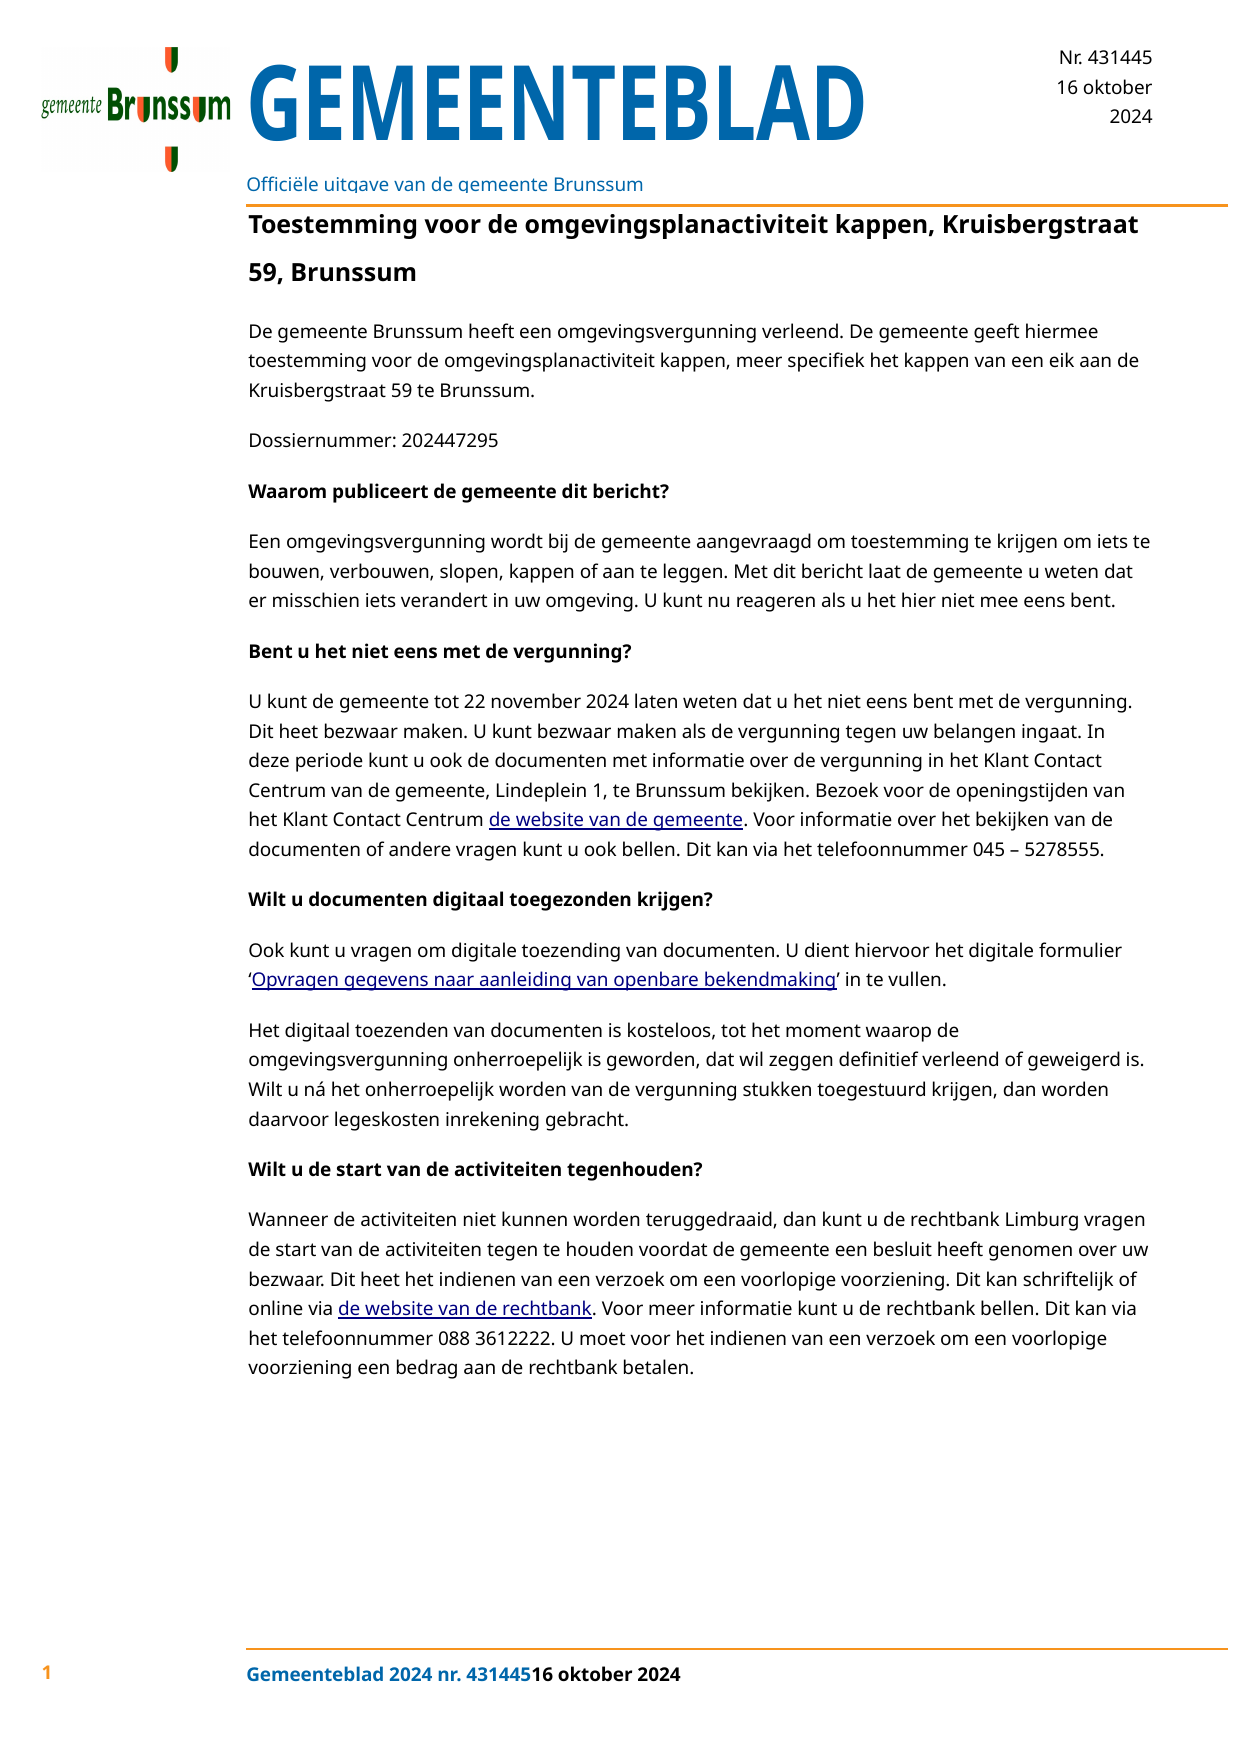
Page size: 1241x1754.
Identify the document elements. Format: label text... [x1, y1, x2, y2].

text De gemeente Brunssum heeft een omgevingsvergunning verleend. De gemeente geeft hiermee toestemming voor de omgevingsplanactiviteit kappen, meer specifiek het kappen van een eik aan de Kruisbergstraat 59 te Brunssum. [248, 318, 1152, 403]
text U kunt de gemeente tot 22 november 2024 laten weten dat u het niet eens bent met de vergunning. Dit heet bezwaar maken. U kunt bezwaar maken als de vergunning tegen uw belangen ingaat. In deze periode kunt u ook de documenten met informatie over de vergunning in het Klant Contact Centrum van de gemeente, Lindeplein 1, te Brunssum bekijken. Bezoek voor de openingstijden van het Klant Contact Centrum de website van de gemeente. Voor informatie over het bekijken van de documenten of andere vragen kunt u ook bellen. Dit kan via het telefoonnummer 045 – 5278555. [248, 688, 1152, 862]
text Bent u het niet eens met de vergunning? [248, 638, 1152, 664]
picture [41, 47, 231, 172]
text Toestemming voor de omgevingsplanactiviteit kappen, Kruisbergstraat 59, Brunssum [248, 207, 1152, 288]
text Ook kunt u vragen om digitale toezending van documenten. U dient hiervoor het digitale formulier ‘Opvragen gegevens naar aanleiding van openbare bekendmaking’ in te vullen. [248, 937, 1152, 992]
text Wanneer de activiteiten niet kunnen worden teruggedraaid, dan kunt u de rechtbank Limburg vragen de start van de activiteiten tegen te houden voordat de gemeente een besluit heeft genomen over uw bezwaar. Dit heet het indienen van een verzoek om een voorlopige voorziening. Dit kan schriftelijk of online via de website van de rechtbank. Voor meer informatie kunt u de rechtbank bellen. Dit kan via het telefoonnummer 088 3612222. U moet voor het indienen van een verzoek om een voorlopige voorziening een bedrag aan de rechtbank betalen. [248, 1207, 1152, 1380]
text Waarom publiceert de gemeente dit bericht? [248, 478, 1152, 504]
text Het digitaal toezenden van documenten is kosteloos, tot het moment waarop de omgevingsvergunning onherroepelijk is geworden, dat wil zeggen definitief verleend of geweigerd is. Wilt u ná het onherroepelijk worden van de vergunning stukken toegestuurd krijgen, dan worden daarvoor legeskosten inrekening gebracht. [248, 1017, 1152, 1132]
text Een omgevingsvergunning wordt bij de gemeente aangevraagd om toestemming te krijgen om iets te bouwen, verbouwen, slopen, kappen of aan te leggen. Met dit bericht laat de gemeente u weten dat er misschien iets verandert in uw omgeving. U kunt nu reageren als u het hier niet mee eens bent. [248, 528, 1152, 613]
text Wilt u documenten digitaal toegezonden krijgen? [248, 887, 1152, 912]
text Dossiernummer: 202447295 [248, 427, 1152, 453]
text Wilt u de start van de activiteiten tegenhouden? [248, 1156, 1152, 1182]
